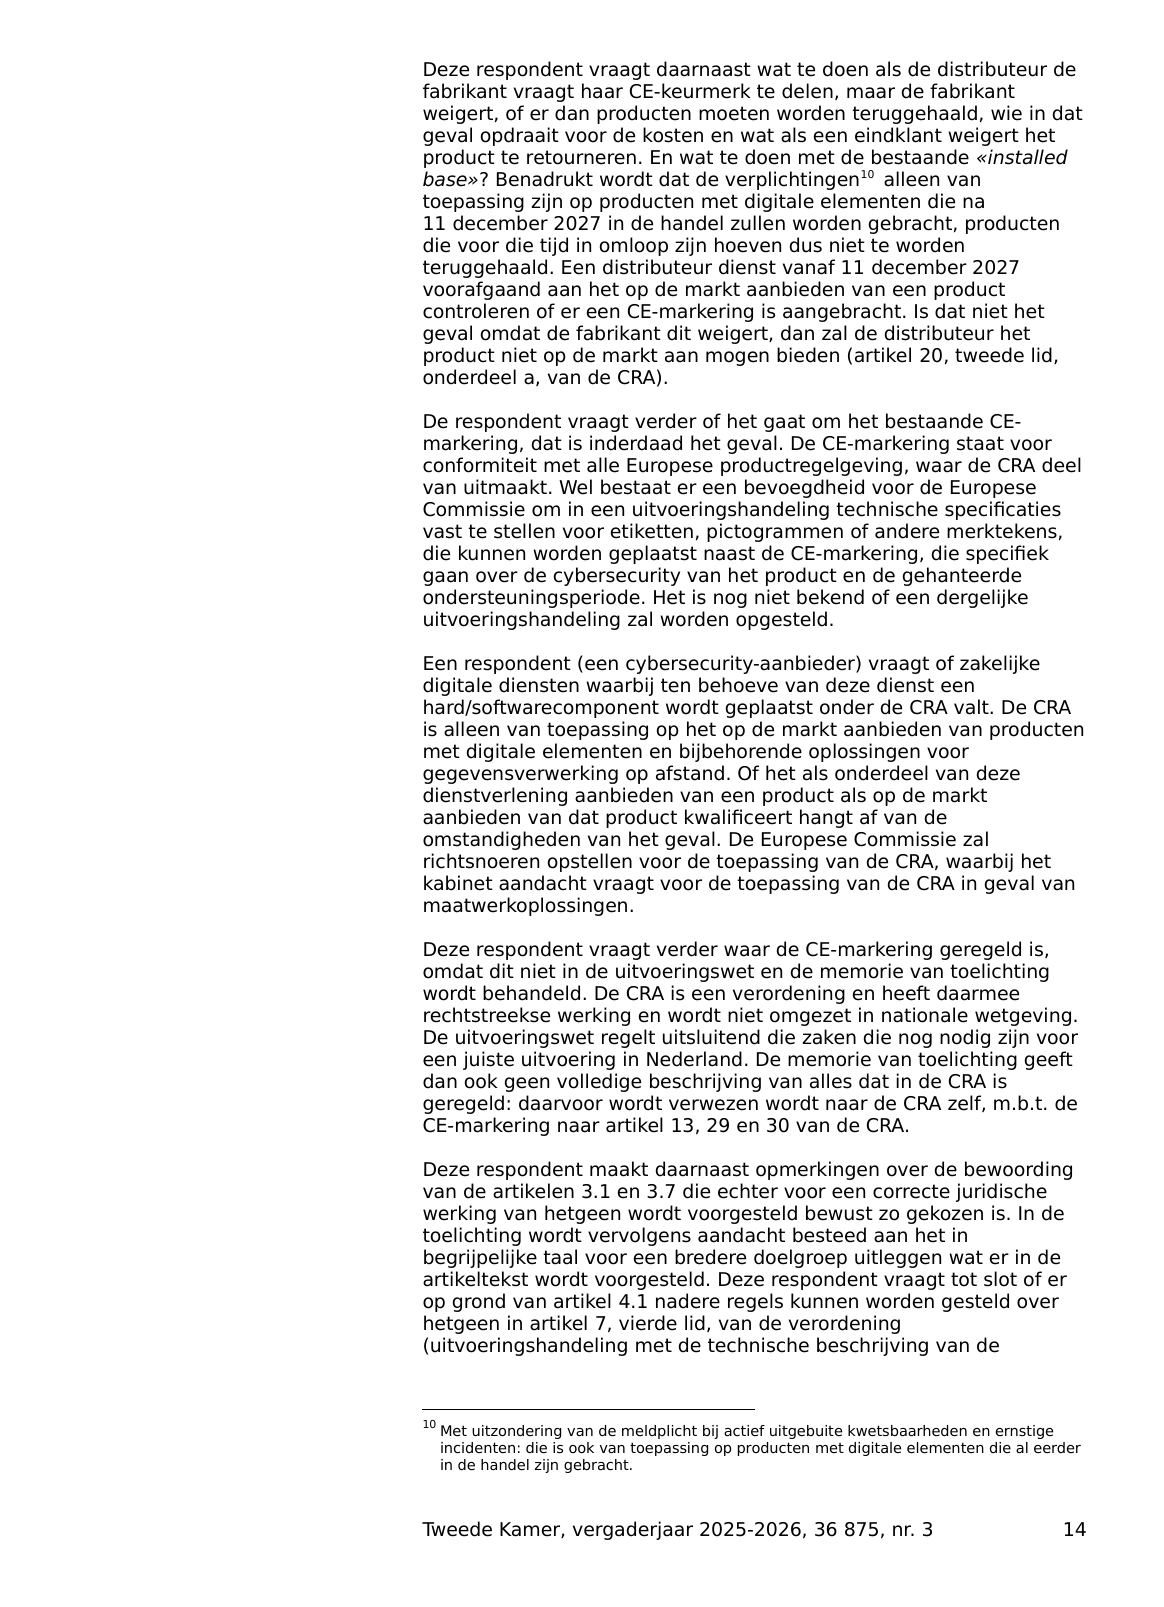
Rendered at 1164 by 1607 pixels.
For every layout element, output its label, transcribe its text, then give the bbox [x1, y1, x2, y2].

text Met uitzondering van de meldplicht bij actief uitgebuite kwetsbaarheden en ernstige incidenten: die is ook van toepassing op producten met digitale elementen die al eerder in de handel zijn gebracht. [422, 1418, 1087, 1474]
text De respondent vraagt verder of het gaat om het bestaande CE-markering, dat is inderdaad het geval. De CE-markering staat voor conformiteit met alle Europese productregelgeving, waar de CRA deel van uitmaakt. Wel bestaat er een bevoegdheid voor de Europese Commissie om in een uitvoeringshandeling technische specificaties vast te stellen voor etiketten, pictogrammen of andere merktekens, die kunnen worden geplaatst naast de CE-markering, die specifiek gaan over de cybersecurity van het product en de gehanteerde ondersteuningsperiode. Het is nog niet bekend of een dergelijke uitvoeringshandeling zal worden opgesteld. [422, 411, 1087, 631]
text Een respondent (een cybersecurity-aanbieder) vraagt of zakelijke digitale diensten waarbij ten behoeve van deze dienst een hard/softwarecomponent wordt geplaatst onder de CRA valt. De CRA is alleen van toepassing op het op de markt aanbieden van producten met digitale elementen en bijbehorende oplossingen voor gegevensverwerking op afstand. Of het als onderdeel van deze dienstverlening aanbieden van een product als op de markt aanbieden van dat product kwalificeert hangt af van de omstandigheden van het geval. De Europese Commissie zal richtsnoeren opstellen voor de toepassing van de CRA, waarbij het kabinet aandacht vraagt voor de toepassing van de CRA in geval van maatwerkoplossingen. [422, 653, 1087, 917]
text Deze respondent maakt daarnaast opmerkingen over de bewoording van de artikelen 3.1 en 3.7 die echter voor een correcte juridische werking van hetgeen wordt voorgesteld bewust zo gekozen is. In de toelichting wordt vervolgens aandacht besteed aan het in begrijpelijke taal voor een bredere doelgroep uitleggen wat er in de artikeltekst wordt voorgesteld. Deze respondent vraagt tot slot of er op grond van artikel 4.1 nadere regels kunnen worden gesteld over hetgeen in artikel 7, vierde lid, van de verordening (uitvoeringshandeling met de technische beschrijving van de [422, 1159, 1087, 1357]
text Deze respondent vraagt daarnaast wat te doen als de distributeur de fabrikant vraagt haar CE-keurmerk te delen, maar de fabrikant weigert, of er dan producten moeten worden teruggehaald, wie in dat geval opdraait voor de kosten en wat als een eindklant weigert het product te retourneren. En wat te doen met de bestaande «installed base»? Benadrukt wordt dat de verplichtingen alleen van toepassing zijn op producten met digitale elementen die na 11 december 2027 in de handel zullen worden gebracht, producten die voor die tijd in omloop zijn hoeven dus niet te worden teruggehaald. Een distributeur dienst vanaf 11 december 2027 voorafgaand aan het op de markt aanbieden van een product controleren of er een CE-markering is aangebracht. Is dat niet het geval omdat de fabrikant dit weigert, dan zal de distributeur het product niet op de markt aan mogen bieden (artikel 20, tweede lid, onderdeel a, van de CRA). [422, 59, 1087, 389]
text Deze respondent vraagt verder waar de CE-markering geregeld is, omdat dit niet in de uitvoeringswet en de memorie van toelichting wordt behandeld. De CRA is een verordening en heeft daarmee rechtstreekse werking en wordt niet omgezet in nationale wetgeving. De uitvoeringswet regelt uitsluitend die zaken die nog nodig zijn voor een juiste uitvoering in Nederland. De memorie van toelichting geeft dan ook geen volledige beschrijving van alles dat in de CRA is geregeld: daarvoor wordt verwezen wordt naar de CRA zelf, m.b.t. de CE-markering naar artikel 13, 29 en 30 van de CRA. [422, 939, 1087, 1137]
